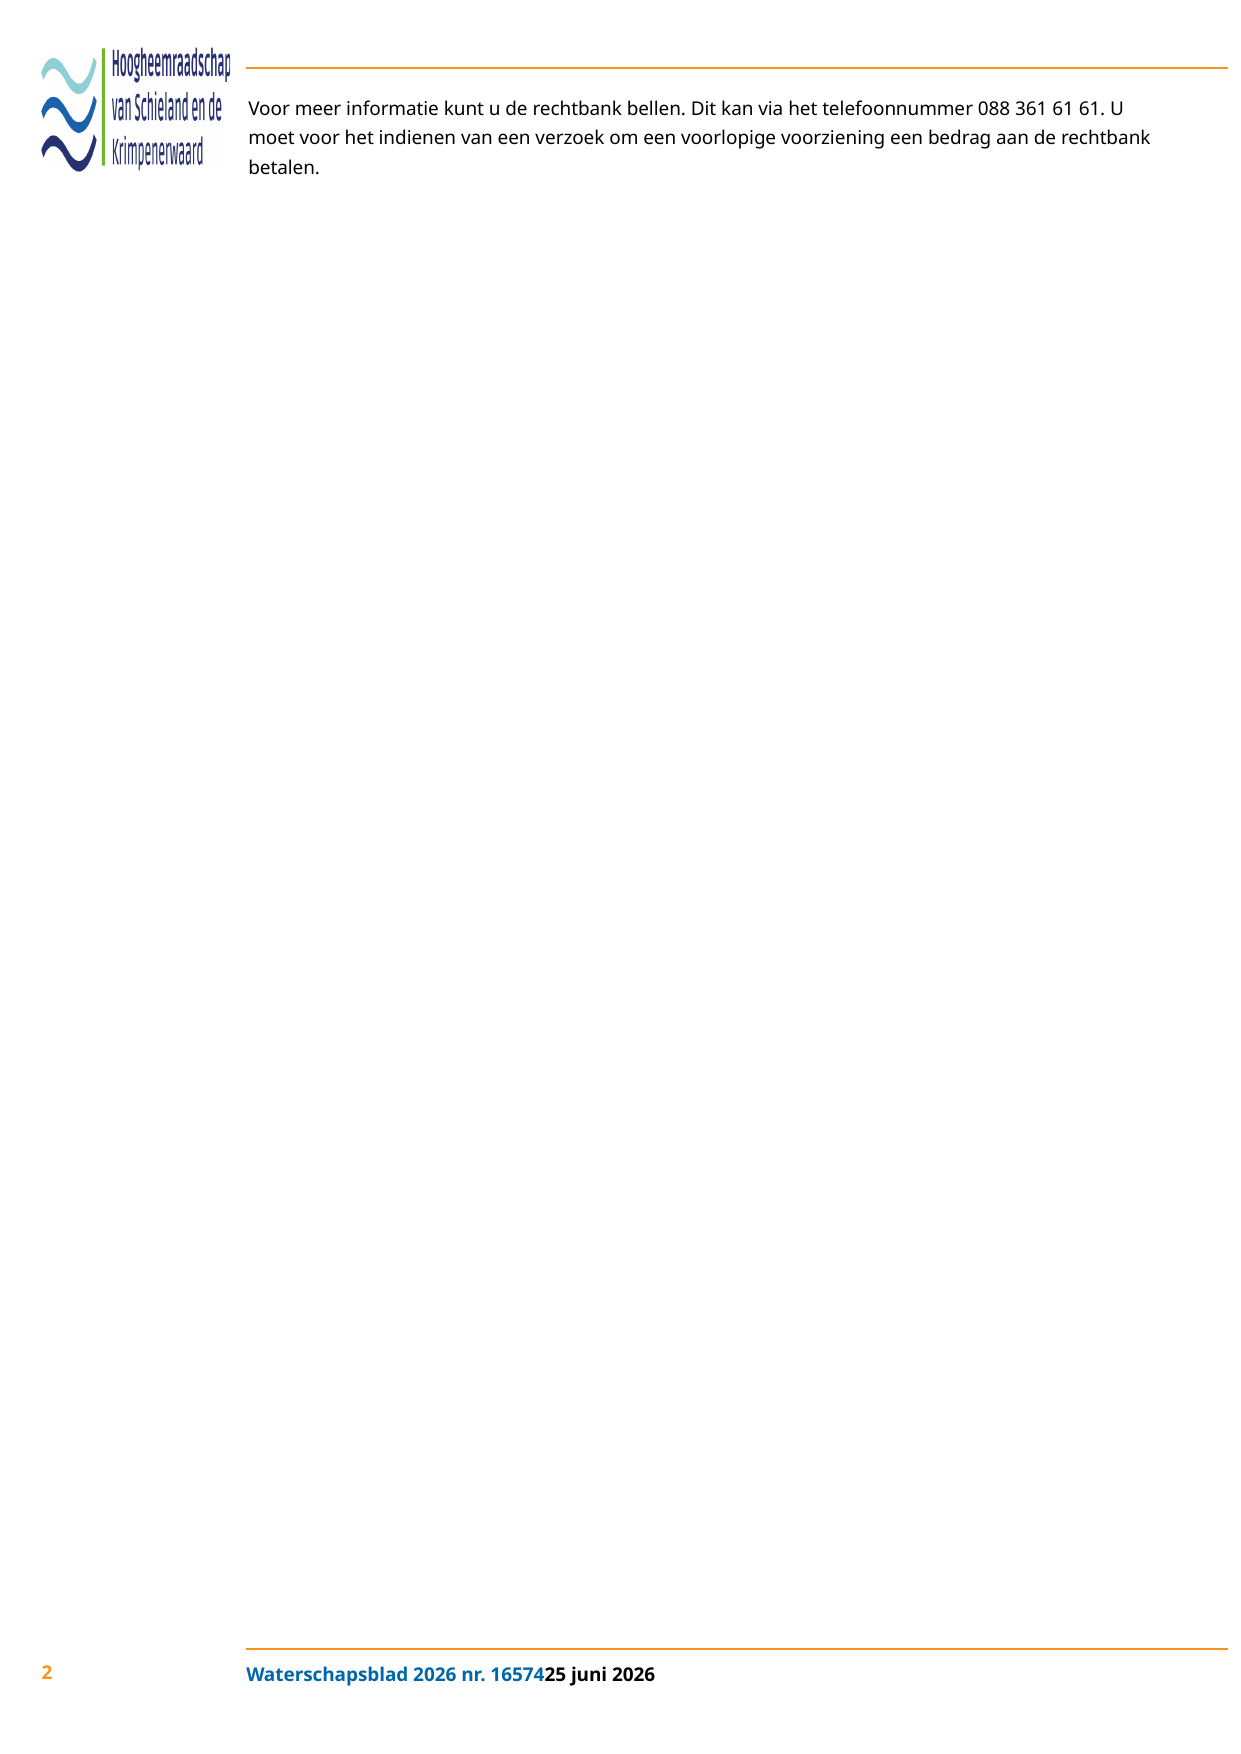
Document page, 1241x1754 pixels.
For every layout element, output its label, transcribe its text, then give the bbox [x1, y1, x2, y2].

picture [41, 47, 231, 172]
text Voor meer informatie kunt u de rechtbank bellen. Dit kan via het telefoonnummer 088 361 61 61. U moet voor het indienen van een verzoek om een voorlopige voorziening een bedrag aan de rechtbank betalen. [248, 95, 1152, 180]
